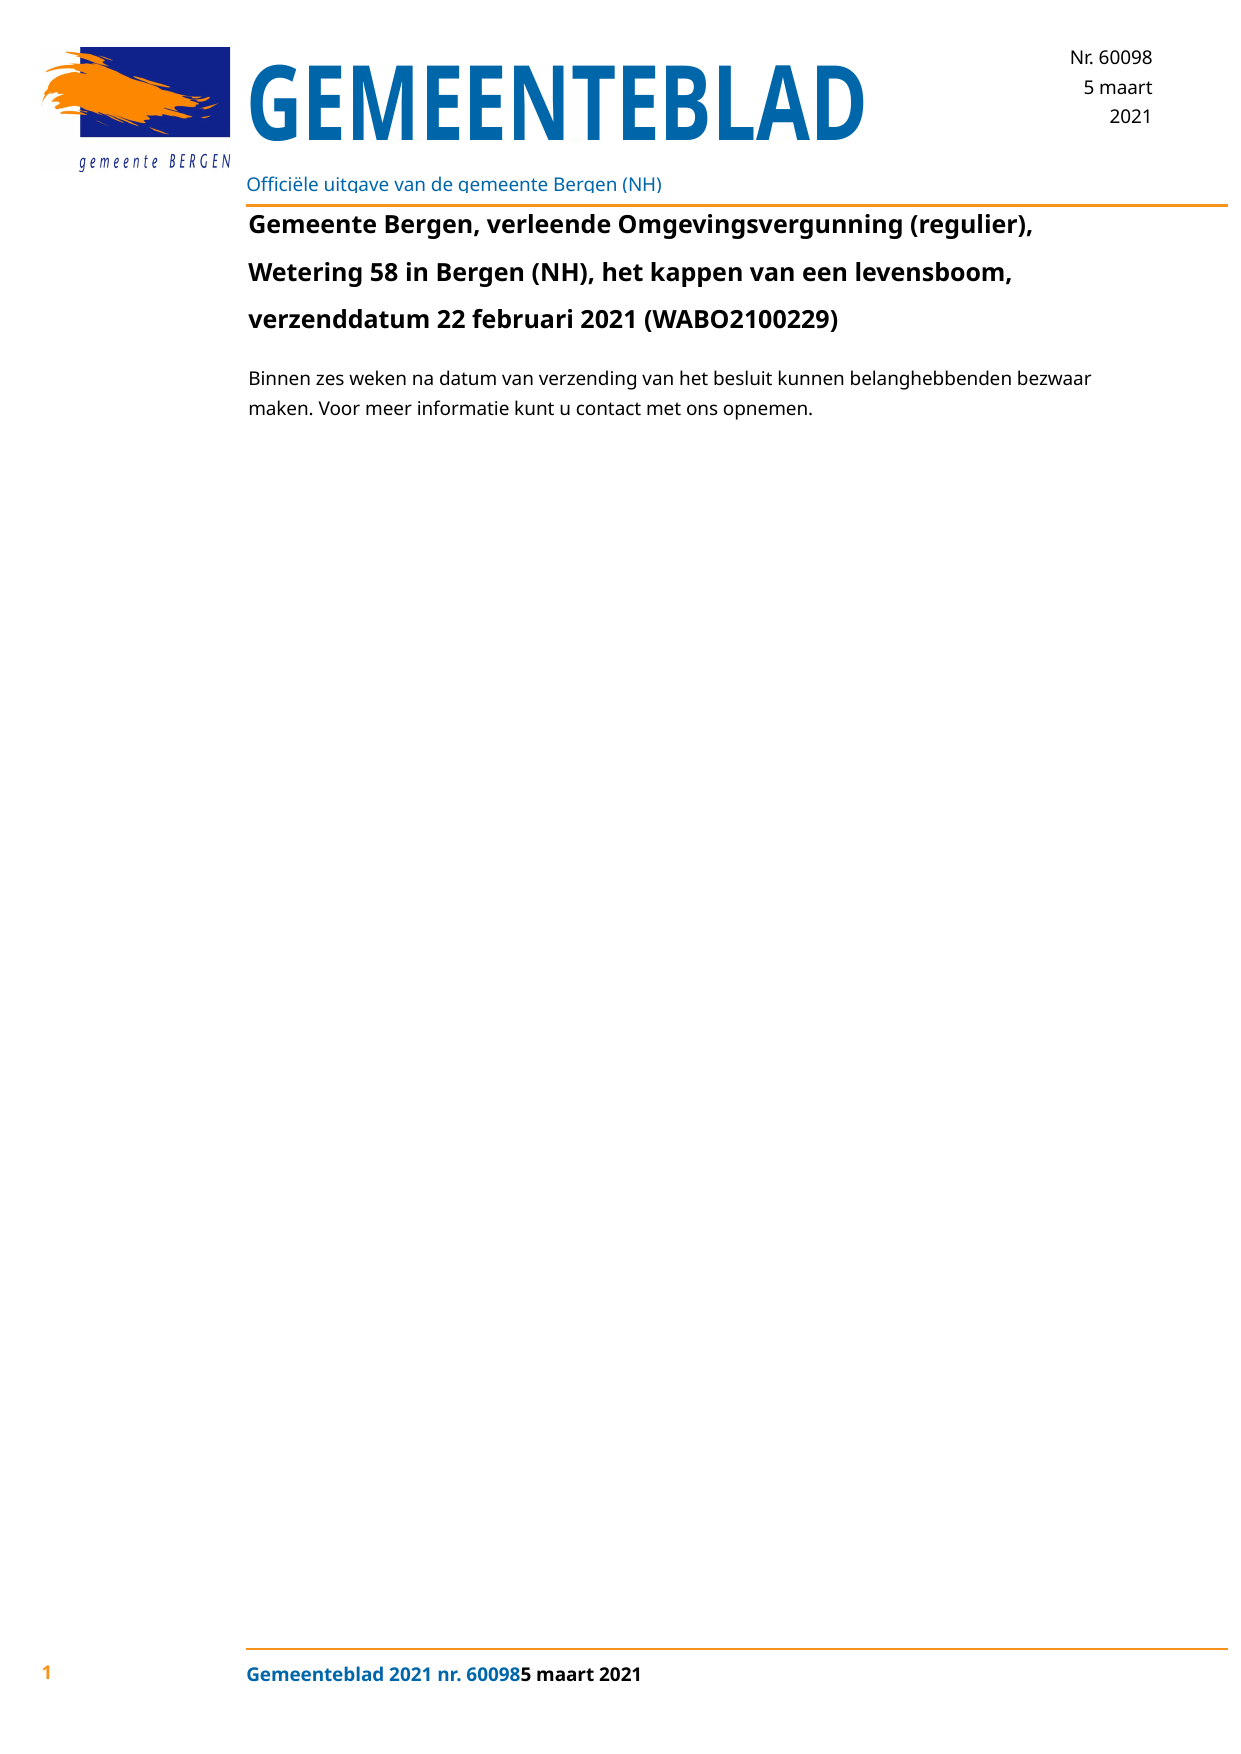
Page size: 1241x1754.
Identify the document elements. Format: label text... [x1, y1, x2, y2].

text Gemeente Bergen, verleende Omgevingsvergunning (regulier), Wetering 58 in Bergen (NH), het kappen van een levensboom, verzenddatum 22 februari 2021 (WABO2100229) [248, 207, 1152, 336]
text Binnen zes weken na datum van verzending van het besluit kunnen belanghebbenden bezwaar maken. Voor meer informatie kunt u contact met ons opnemen. [248, 366, 1152, 421]
picture [41, 47, 231, 172]
